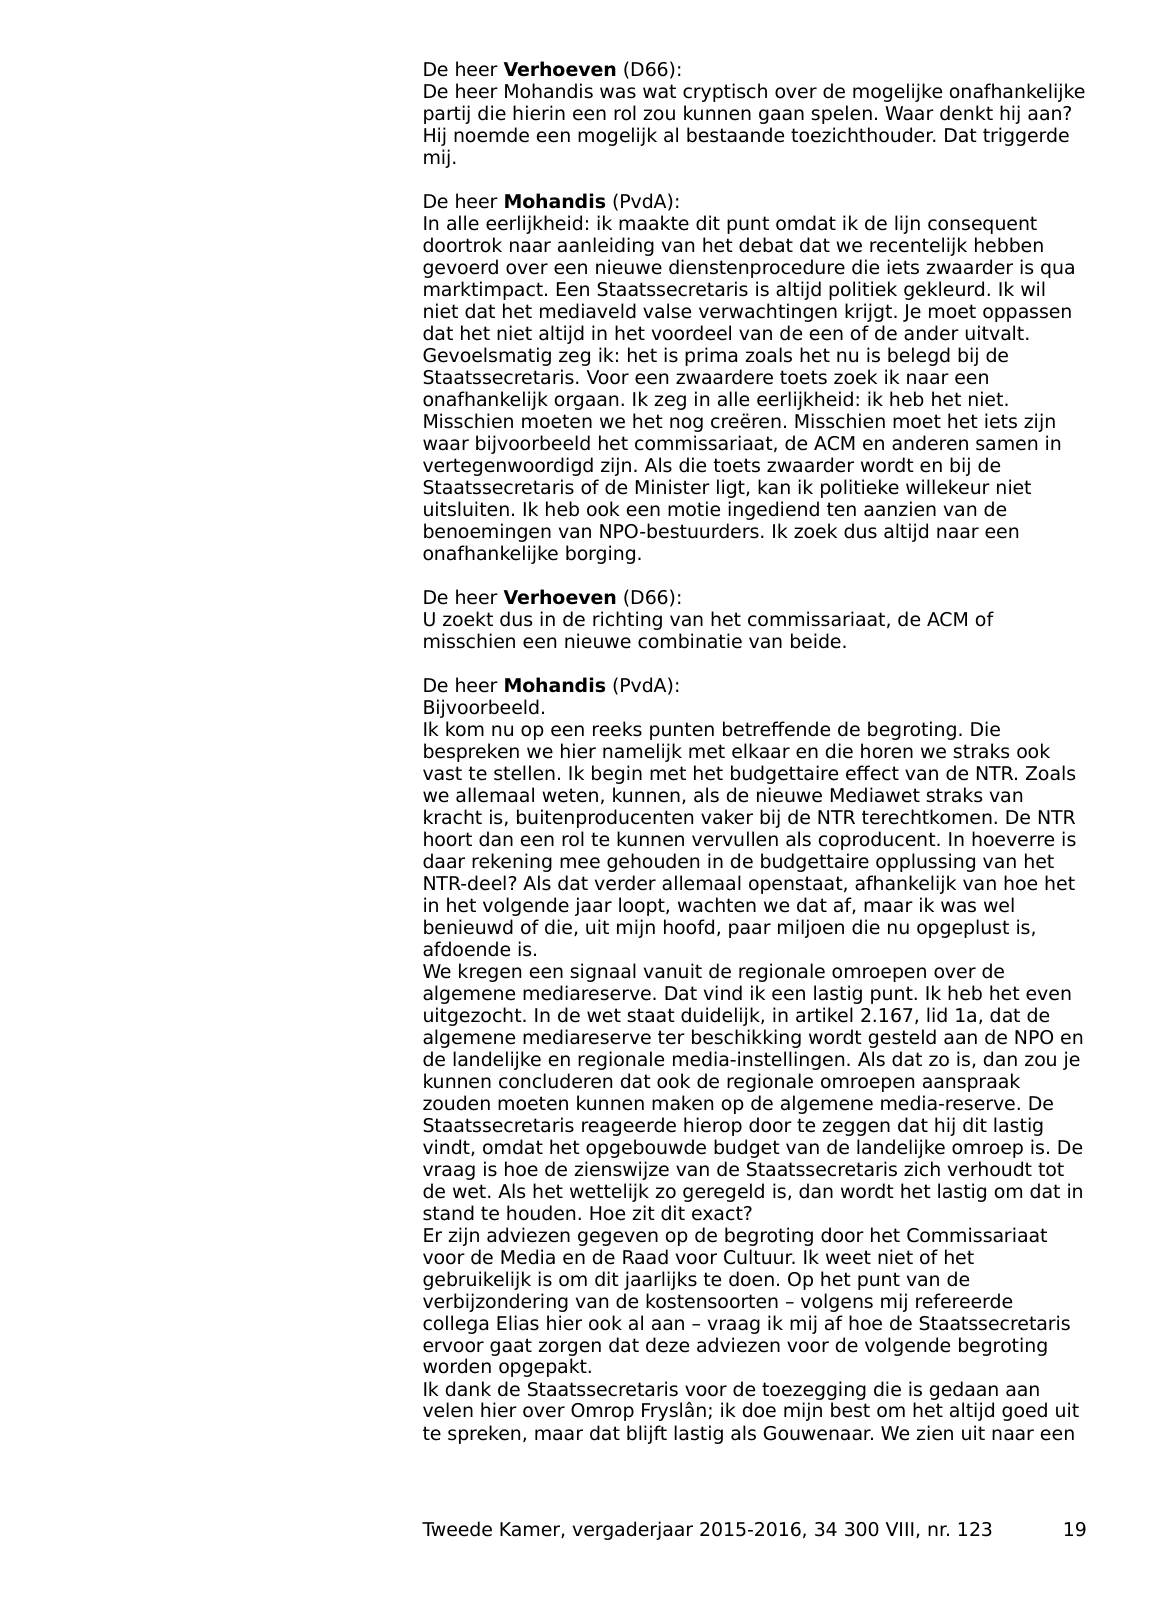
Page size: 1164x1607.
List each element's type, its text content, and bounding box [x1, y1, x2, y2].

text De heer Mohandis was wat cryptisch over de mogelijke onafhankelijke partij die hierin een rol zou kunnen gaan spelen. Waar denkt hij aan? Hij noemde een mogelijk al bestaande toezichthouder. Dat triggerde mij. [422, 81, 1087, 169]
text De heer Verhoeven (D66): [422, 59, 1087, 81]
text Bijvoorbeeld. [422, 697, 1087, 719]
text De heer Mohandis (PvdA): [422, 191, 1087, 213]
text U zoekt dus in de richting van het commissariaat, de ACM of misschien een nieuwe combinatie van beide. [422, 609, 1087, 653]
text Ik kom nu op een reeks punten betreffende de begroting. Die bespreken we hier namelijk met elkaar en die horen we straks ook vast te stellen. Ik begin met het budgettaire effect van de NTR. Zoals we allemaal weten, kunnen, als de nieuwe Mediawet straks van kracht is, buitenproducenten vaker bij de NTR terechtkomen. De NTR hoort dan een rol te kunnen vervullen als coproducent. In hoeverre is daar rekening mee gehouden in de budgettaire opplussing van het NTR-deel? Als dat verder allemaal openstaat, afhankelijk van hoe het in het volgende jaar loopt, wachten we dat af, maar ik was wel benieuwd of die, uit mijn hoofd, paar miljoen die nu opgeplust is, afdoende is. [422, 719, 1087, 961]
text De heer Verhoeven (D66): [422, 587, 1087, 609]
text Ik dank de Staatssecretaris voor de toezegging die is gedaan aan velen hier over Omrop Fryslân; ik doe mijn best om het altijd goed uit te spreken, maar dat blijft lastig als Gouwenaar. We zien uit naar een [422, 1378, 1087, 1444]
text Er zijn adviezen gegeven op de begroting door het Commissariaat voor de Media en de Raad voor Cultuur. Ik weet niet of het gebruikelijk is om dit jaarlijks te doen. Op het punt van de verbijzondering van de kostensoorten – volgens mij refereerde collega Elias hier ook al aan – vraag ik mij af hoe de Staatssecretaris ervoor gaat zorgen dat deze adviezen voor de volgende begroting worden opgepakt. [422, 1224, 1087, 1378]
text In alle eerlijkheid: ik maakte dit punt omdat ik de lijn consequent doortrok naar aanleiding van het debat dat we recentelijk hebben gevoerd over een nieuwe dienstenprocedure die iets zwaarder is qua marktimpact. Een Staatssecretaris is altijd politiek gekleurd. Ik wil niet dat het mediaveld valse verwachtingen krijgt. Je moet oppassen dat het niet altijd in het voordeel van de een of de ander uitvalt. Gevoelsmatig zeg ik: het is prima zoals het nu is belegd bij de Staatssecretaris. Voor een zwaardere toets zoek ik naar een onafhankelijk orgaan. Ik zeg in alle eerlijkheid: ik heb het niet. Misschien moeten we het nog creëren. Misschien moet het iets zijn waar bijvoorbeeld het commissariaat, de ACM en anderen samen in vertegenwoordigd zijn. Als die toets zwaarder wordt en bij de Staatssecretaris of de Minister ligt, kan ik politieke willekeur niet uitsluiten. Ik heb ook een motie ingediend ten aanzien van de benoemingen van NPO-bestuurders. Ik zoek dus altijd naar een onafhankelijke borging. [422, 213, 1087, 565]
text De heer Mohandis (PvdA): [422, 675, 1087, 697]
text We kregen een signaal vanuit de regionale omroepen over de algemene mediareserve. Dat vind ik een lastig punt. Ik heb het even uitgezocht. In de wet staat duidelijk, in artikel 2.167, lid 1a, dat de algemene mediareserve ter beschikking wordt gesteld aan de NPO en de landelijke en regionale media-instellingen. Als dat zo is, dan zou je kunnen concluderen dat ook de regionale omroepen aanspraak zouden moeten kunnen maken op de algemene media-reserve. De Staatssecretaris reageerde hierop door te zeggen dat hij dit lastig vindt, omdat het opgebouwde budget van de landelijke omroep is. De vraag is hoe de zienswijze van de Staatssecretaris zich verhoudt tot de wet. Als het wettelijk zo geregeld is, dan wordt het lastig om dat in stand te houden. Hoe zit dit exact? [422, 961, 1087, 1224]
